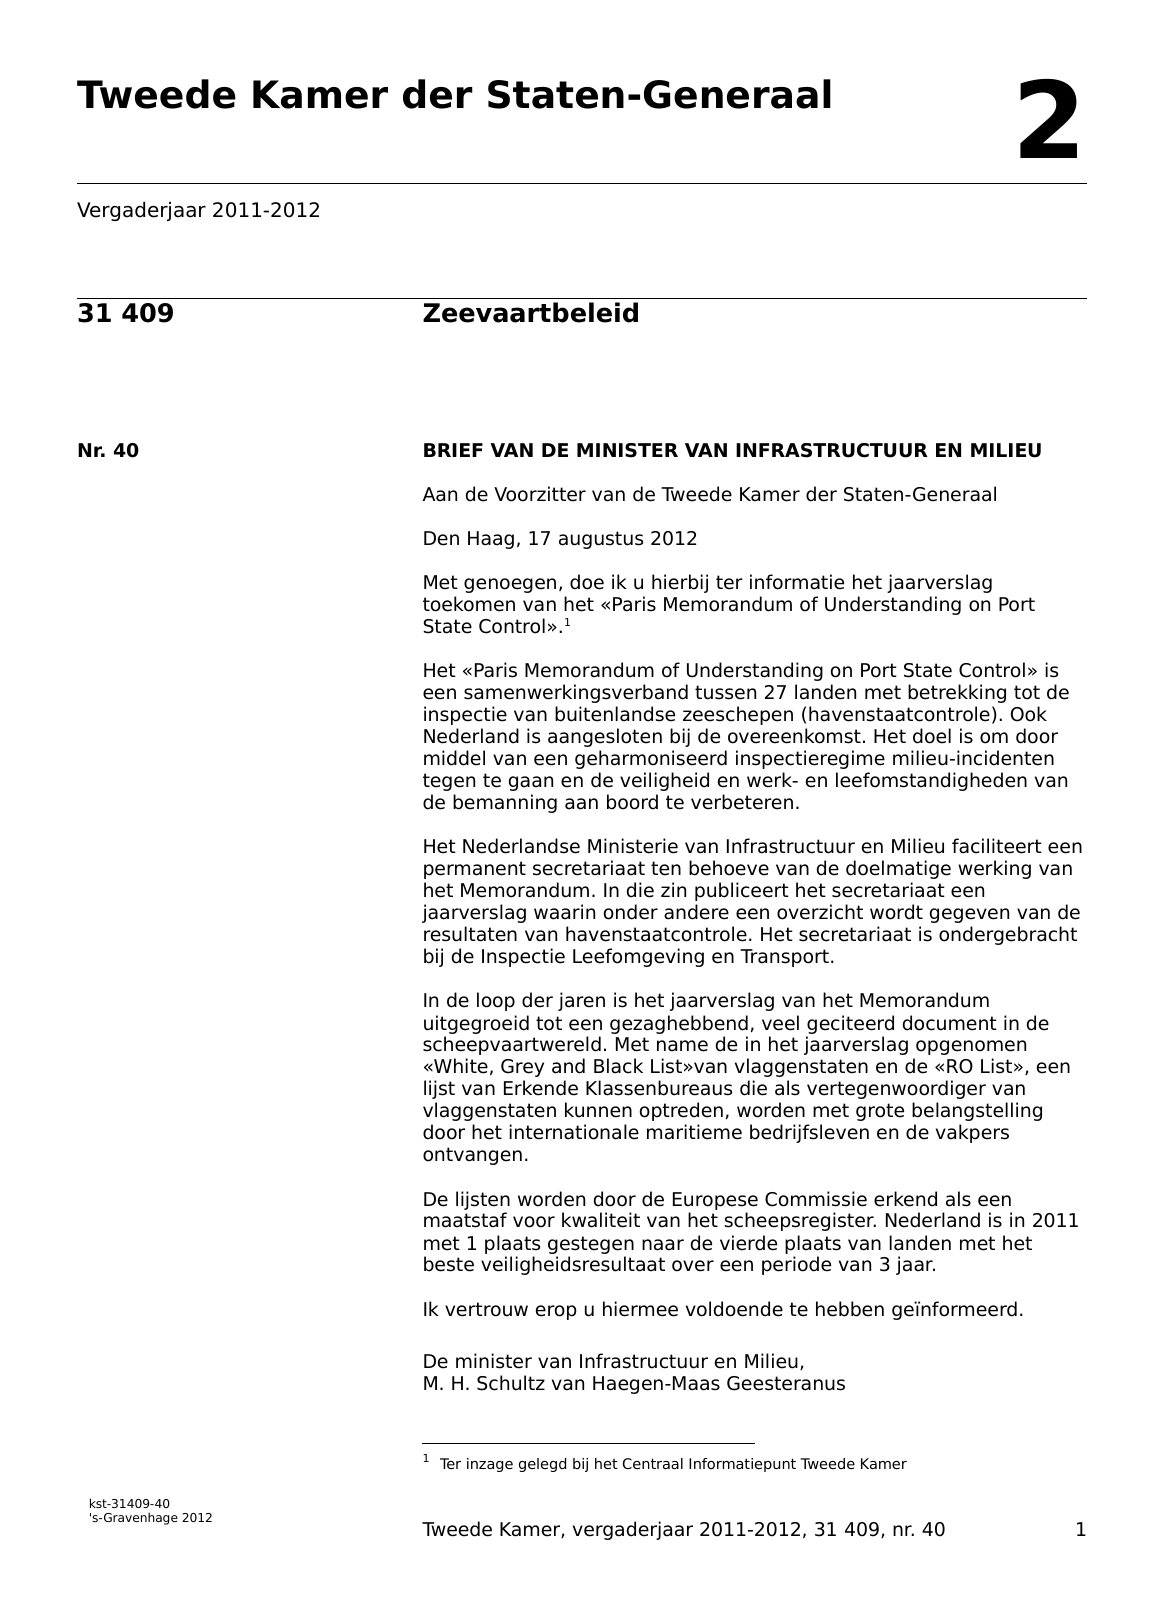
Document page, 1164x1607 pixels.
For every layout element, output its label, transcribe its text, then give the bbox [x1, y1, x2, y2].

text Ter inzage gelegd bij het Centraal Informatiepunt Tweede Kamer [422, 1452, 1087, 1474]
subtitle 31 409 Zeevaartbeleid [77, 299, 1087, 329]
text De lijsten worden door de Europese Commissie erkend als een maatstaf voor kwaliteit van het scheepsregister. Nederland is in 2011 met 1 plaats gestegen naar de vierde plaats van landen met het beste veiligheidsresultaat over een periode van 3 jaar. [422, 1188, 1087, 1276]
text Ik vertrouw erop u hiermee voldoende te hebben geïnformeerd. [422, 1298, 1087, 1321]
text Het Nederlandse Ministerie van Infrastructuur en Milieu faciliteert een permanent secretariaat ten behoeve van de doelmatige werking van het Memorandum. In die zin publiceert het secretariaat een jaarverslag waarin onder andere een overzicht wordt gegeven van de resultaten van havenstaatcontrole. Het secretariaat is ondergebracht bij de Inspectie Leefomgeving en Transport. [422, 836, 1087, 968]
text Den Haag, 17 augustus 2012 [422, 528, 1087, 550]
text 's-Gravenhage 2012 [88, 1511, 323, 1525]
text Met genoegen, doe ik u hierbij ter informatie het jaarverslag toekomen van het «Paris Memorandum of Understanding on Port State Control». [422, 572, 1087, 638]
text kst-31409-40 [88, 1497, 323, 1511]
table_header Tweede Kamer der Staten-Generaal [77, 59, 886, 183]
table_header 2 [886, 59, 1087, 183]
text In de loop der jaren is het jaarverslag van het Memorandum uitgegroeid tot een gezaghebbend, veel geciteerd document in de scheepvaartwereld. Met name de in het jaarverslag opgenomen «White, Grey and Black List»van vlaggenstaten en de «RO List», een lijst van Erkende Klassenbureaus die als vertegenwoordiger van vlaggenstaten kunnen optreden, worden met grote belangstelling door het internationale maritieme bedrijfsleven en de vakpers ontvangen. [422, 990, 1087, 1166]
text Het «Paris Memorandum of Understanding on Port State Control» is een samenwerkingsverband tussen 27 landen met betrekking tot de inspectie van buitenlandse zeeschepen (havenstaatcontrole). Ook Nederland is aangesloten bij de overeenkomst. Het doel is om door middel van een geharmoniseerd inspectieregime milieu-incidenten tegen te gaan en de veiligheid en werk- en leefomstandigheden van de bemanning aan boord te verbeteren. [422, 660, 1087, 814]
text Aan de Voorzitter van de Tweede Kamer der Staten-Generaal [422, 484, 1087, 506]
table_cell Vergaderjaar 2011-2012 [77, 184, 1087, 298]
subtitle Nr. 40 BRIEF VAN DE MINISTER VAN INFRASTRUCTUUR EN MILIEU [77, 440, 1087, 462]
text De minister van Infrastructuur en Milieu, M. H. Schultz van Haegen-Maas Geesteranus [422, 1351, 1087, 1394]
